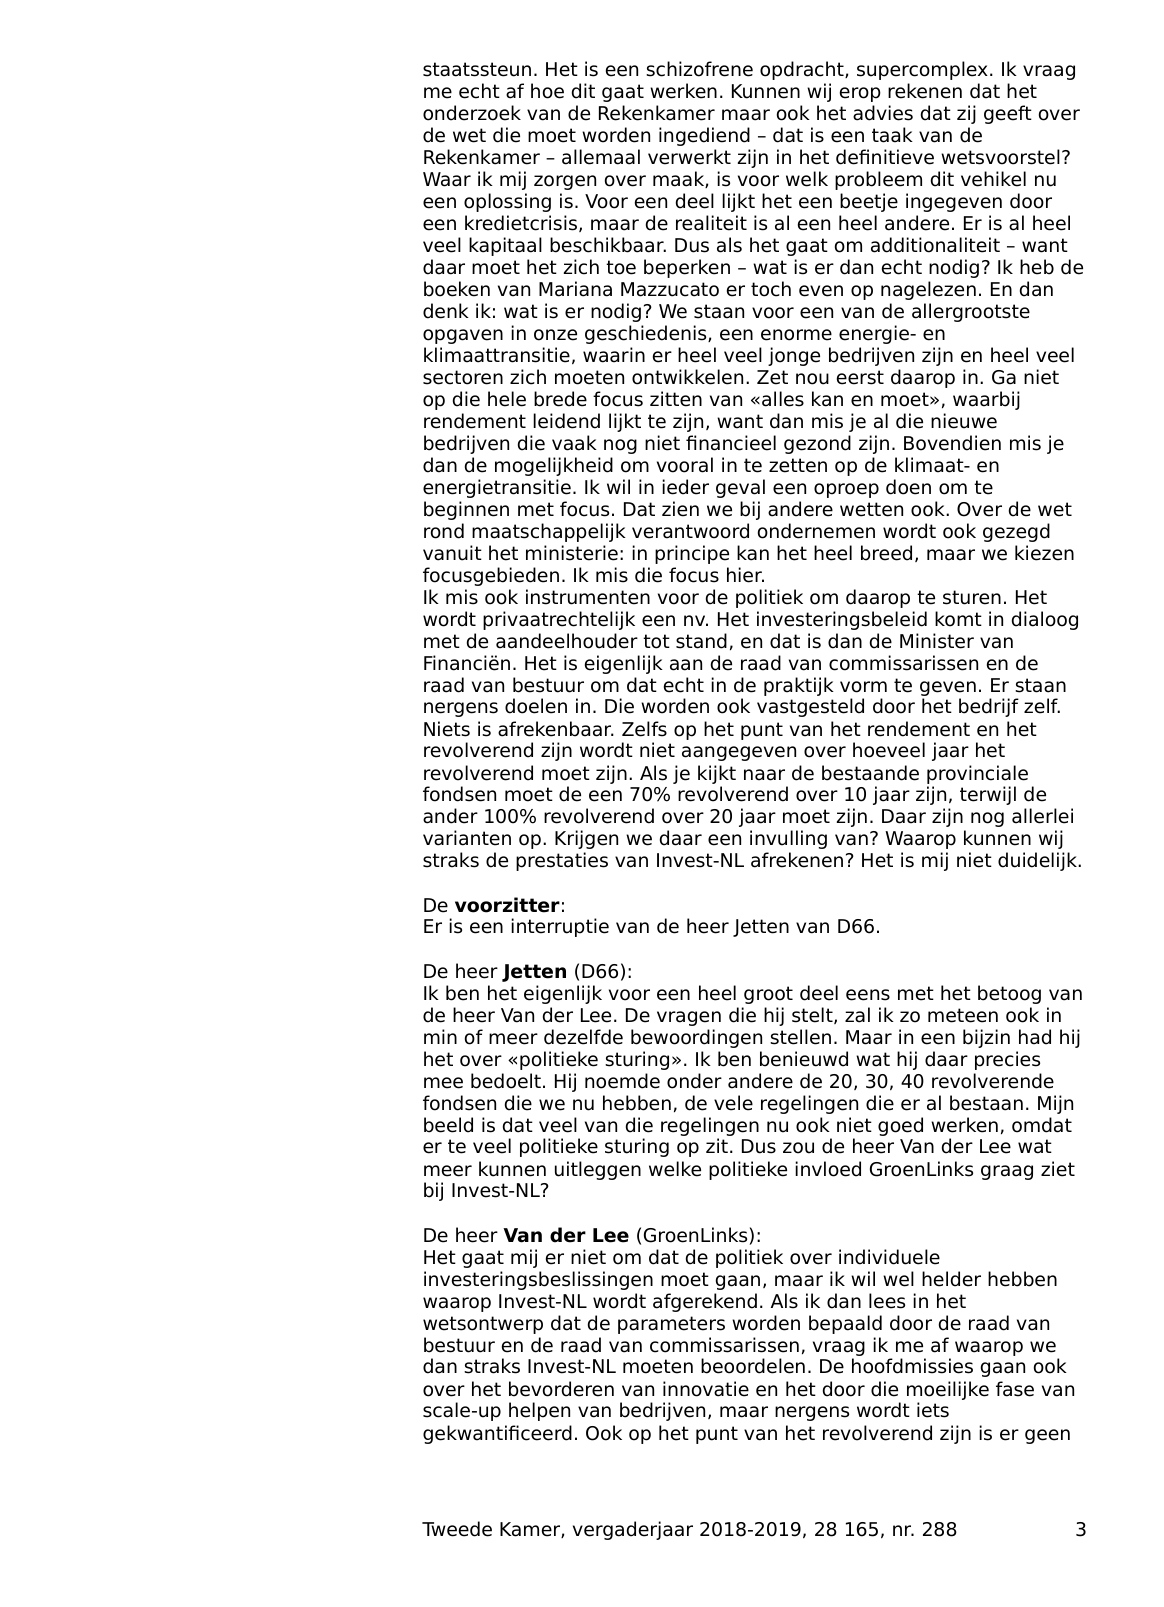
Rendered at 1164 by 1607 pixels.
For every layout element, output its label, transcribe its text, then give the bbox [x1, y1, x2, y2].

text Ik ben het eigenlijk voor een heel groot deel eens met het betoog van de heer Van der Lee. De vragen die hij stelt, zal ik zo meteen ook in min of meer dezelfde bewoordingen stellen. Maar in een bijzin had hij het over «politieke sturing». Ik ben benieuwd wat hij daar precies mee bedoelt. Hij noemde onder andere de 20, 30, 40 revolverende fondsen die we nu hebben, de vele regelingen die er al bestaan. Mijn beeld is dat veel van die regelingen nu ook niet goed werken, omdat er te veel politieke sturing op zit. Dus zou de heer Van der Lee wat meer kunnen uitleggen welke politieke invloed GroenLinks graag ziet bij Invest-NL? [422, 983, 1087, 1202]
text Er is een interruptie van de heer Jetten van D66. [422, 916, 1087, 938]
text De voorzitter: [422, 894, 1087, 916]
text Ik mis ook instrumenten voor de politiek om daarop te sturen. Het wordt privaatrechtelijk een nv. Het investeringsbeleid komt in dialoog met de aandeelhouder tot stand, en dat is dan de Minister van Financiën. Het is eigenlijk aan de raad van commissarissen en de raad van bestuur om dat echt in de praktijk vorm te geven. Er staan nergens doelen in. Die worden ook vastgesteld door het bedrijf zelf. Niets is afrekenbaar. Zelfs op het punt van het rendement en het revolverend zijn wordt niet aangegeven over hoeveel jaar het revolverend moet zijn. Als je kijkt naar de bestaande provinciale fondsen moet de een 70% revolverend over 10 jaar zijn, terwijl de ander 100% revolverend over 20 jaar moet zijn. Daar zijn nog allerlei varianten op. Krijgen we daar een invulling van? Waarop kunnen wij straks de prestaties van Invest-NL afrekenen? Het is mij niet duidelijk. [422, 587, 1087, 872]
text staatssteun. Het is een schizofrene opdracht, supercomplex. Ik vraag me echt af hoe dit gaat werken. Kunnen wij erop rekenen dat het onderzoek van de Rekenkamer maar ook het advies dat zij geeft over de wet die moet worden ingediend – dat is een taak van de Rekenkamer – allemaal verwerkt zijn in het definitieve wetsvoorstel? [422, 59, 1087, 169]
text Waar ik mij zorgen over maak, is voor welk probleem dit vehikel nu een oplossing is. Voor een deel lijkt het een beetje ingegeven door een kredietcrisis, maar de realiteit is al een heel andere. Er is al heel veel kapitaal beschikbaar. Dus als het gaat om additionaliteit – want daar moet het zich toe beperken – wat is er dan echt nodig? Ik heb de boeken van Mariana Mazzucato er toch even op nagelezen. En dan denk ik: wat is er nodig? We staan voor een van de allergrootste opgaven in onze geschiedenis, een enorme energie- en klimaattransitie, waarin er heel veel jonge bedrijven zijn en heel veel sectoren zich moeten ontwikkelen. Zet nou eerst daarop in. Ga niet op die hele brede focus zitten van «alles kan en moet», waarbij rendement leidend lijkt te zijn, want dan mis je al die nieuwe bedrijven die vaak nog niet financieel gezond zijn. Bovendien mis je dan de mogelijkheid om vooral in te zetten op de klimaat- en energietransitie. Ik wil in ieder geval een oproep doen om te beginnen met focus. Dat zien we bij andere wetten ook. Over de wet rond maatschappelijk verantwoord ondernemen wordt ook gezegd vanuit het ministerie: in principe kan het heel breed, maar we kiezen focusgebieden. Ik mis die focus hier. [422, 169, 1087, 587]
text Het gaat mij er niet om dat de politiek over individuele investeringsbeslissingen moet gaan, maar ik wil wel helder hebben waarop Invest-NL wordt afgerekend. Als ik dan lees in het wetsontwerp dat de parameters worden bepaald door de raad van bestuur en de raad van commissarissen, vraag ik me af waarop we dan straks Invest-NL moeten beoordelen. De hoofdmissies gaan ook over het bevorderen van innovatie en het door die moeilijke fase van scale-up helpen van bedrijven, maar nergens wordt iets gekwantificeerd. Ook op het punt van het revolverend zijn is er geen [422, 1247, 1087, 1444]
text De heer Van der Lee (GroenLinks): [422, 1224, 1087, 1247]
text De heer Jetten (D66): [422, 961, 1087, 983]
